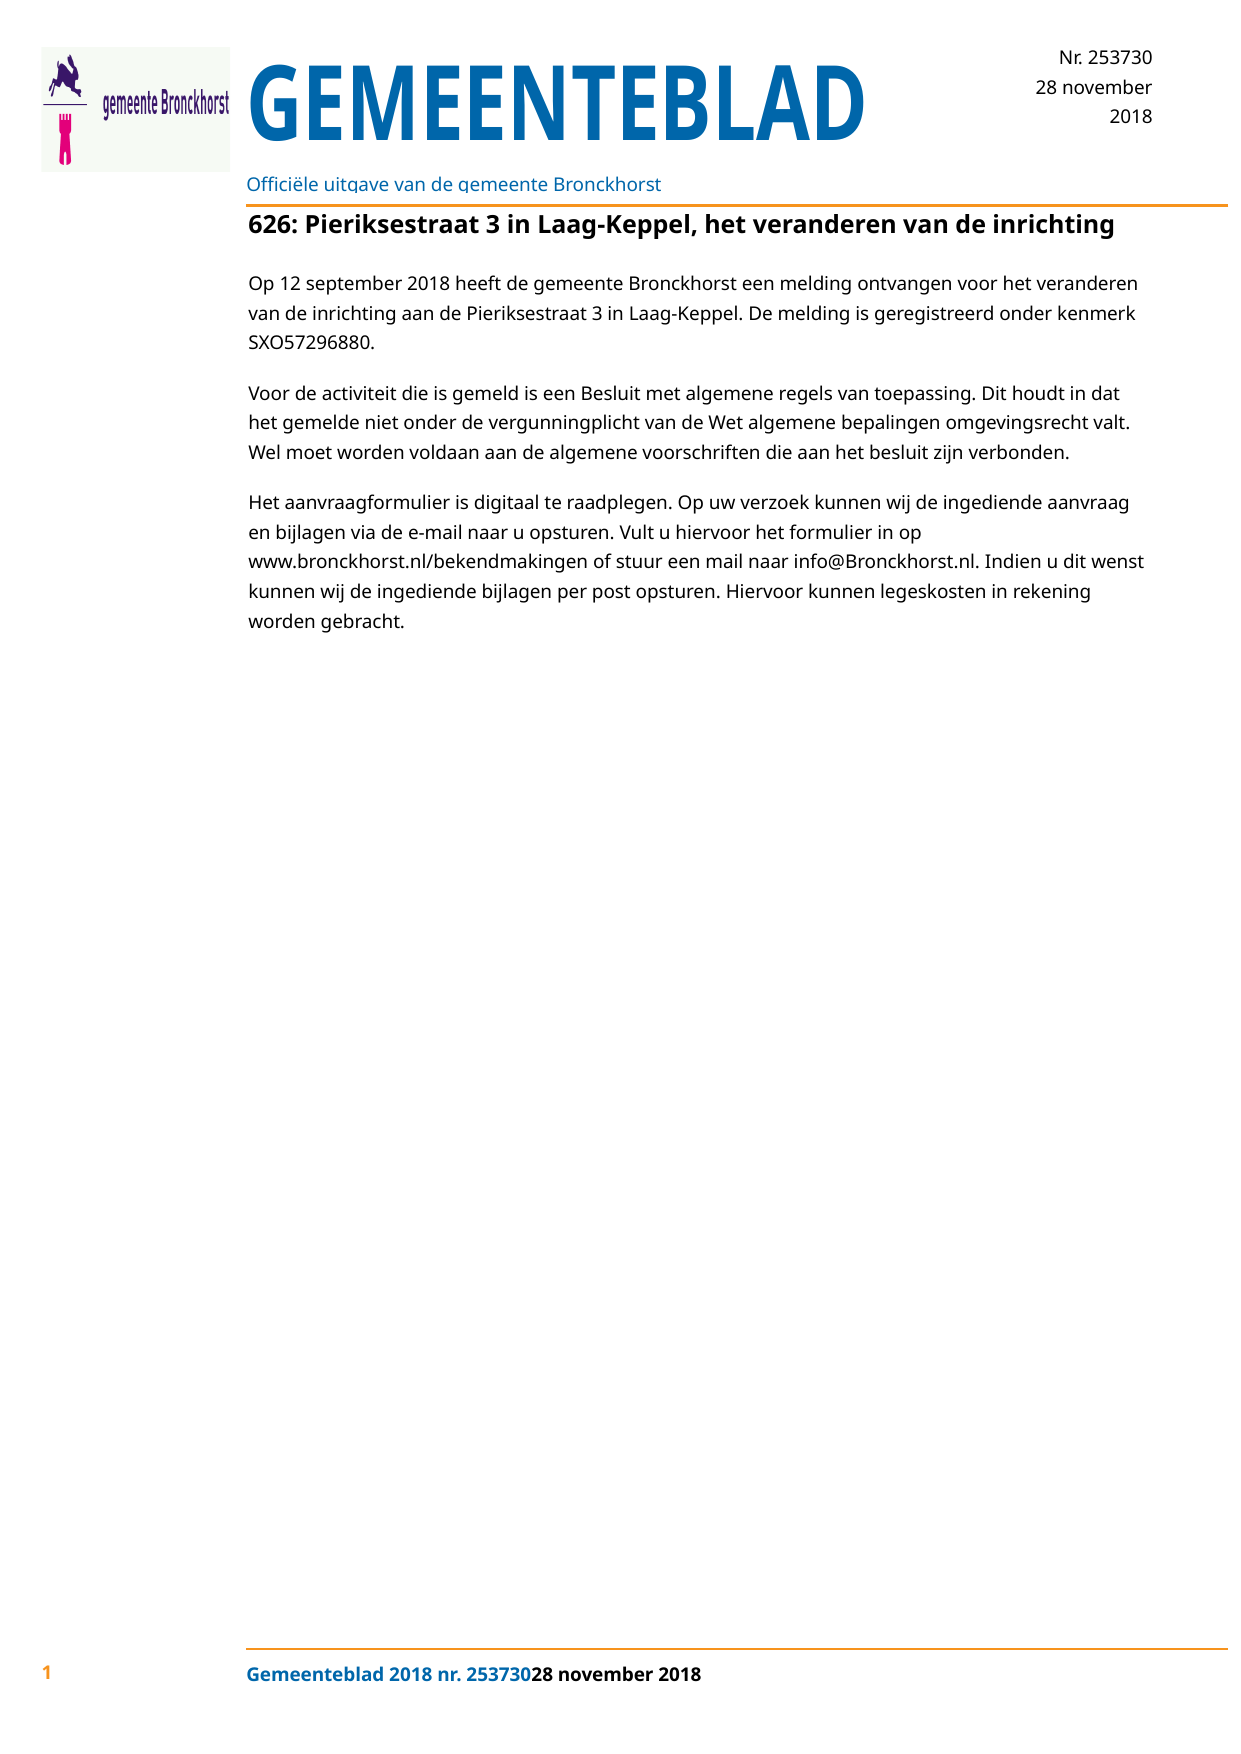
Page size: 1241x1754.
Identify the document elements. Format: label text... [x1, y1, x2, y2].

text Voor de activiteit die is gemeld is een Besluit met algemene regels van toepassing. Dit houdt in dat het gemelde niet onder de vergunningplicht van de Wet algemene bepalingen omgevingsrecht valt. Wel moet worden voldaan aan de algemene voorschriften die aan het besluit zijn verbonden. [248, 380, 1152, 465]
text Het aanvraagformulier is digitaal te raadplegen. Op uw verzoek kunnen wij de ingediende aanvraag en bijlagen via de e-mail naar u opsturen. Vult u hiervoor het formulier in op www.bronckhorst.nl/bekendmakingen of stuur een mail naar info@Bronckhorst.nl. Indien u dit wenst kunnen wij de ingediende bijlagen per post opsturen. Hiervoor kunnen legeskosten in rekening worden gebracht. [248, 489, 1152, 633]
text 626: Pieriksestraat 3 in Laag-Keppel, het veranderen van de inrichting [248, 207, 1152, 241]
text Op 12 september 2018 heeft de gemeente Bronckhorst een melding ontvangen voor het veranderen van de inrichting aan de Pieriksestraat 3 in Laag-Keppel. De melding is geregistreerd onder kenmerk SXO57296880. [248, 270, 1152, 355]
picture [41, 47, 231, 172]
